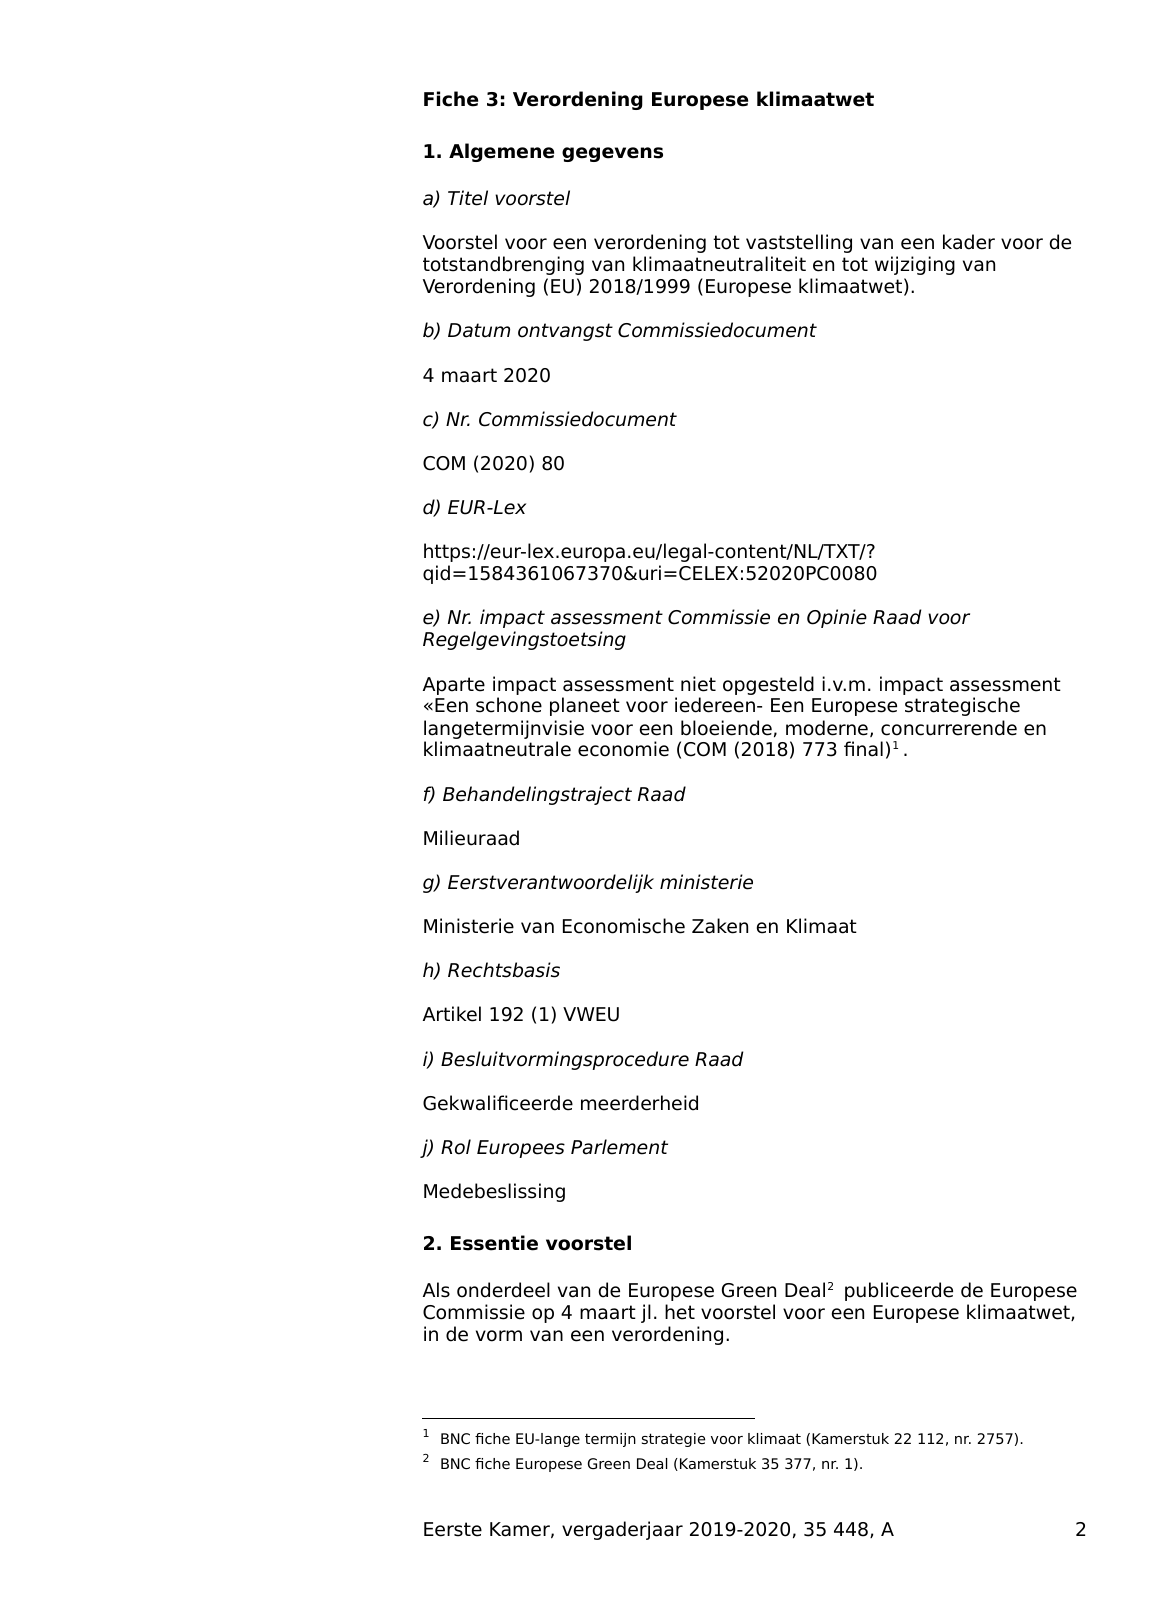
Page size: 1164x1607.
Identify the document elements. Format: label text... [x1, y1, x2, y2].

text https://eur-lex.europa.eu/legal-content/NL/TXT/?qid=1584361067370&uri=CELEX:52020PC0080 [422, 541, 1087, 585]
text BNC fiche EU-lange termijn strategie voor klimaat (Kamerstuk 22 112, nr. 2757). [422, 1427, 1087, 1449]
subtitle b) Datum ontvangst Commissiedocument [422, 320, 1087, 342]
text 4 maart 2020 [422, 364, 1087, 386]
subtitle d) EUR-Lex [422, 497, 1087, 519]
subtitle i) Besluitvormingsprocedure Raad [422, 1048, 1087, 1071]
text BNC fiche Europese Green Deal (Kamerstuk 35 377, nr. 1). [422, 1452, 1087, 1474]
text Gekwalificeerde meerderheid [422, 1093, 1087, 1115]
subtitle g) Eerstverantwoordelijk ministerie [422, 872, 1087, 894]
text Milieuraad [422, 828, 1087, 850]
subtitle f) Behandelingstraject Raad [422, 783, 1087, 806]
subtitle 2. Essentie voorstel [422, 1233, 1087, 1255]
text Ministerie van Economische Zaken en Klimaat [422, 916, 1087, 938]
text COM (2020) 80 [422, 453, 1087, 475]
subtitle a) Titel voorstel [422, 188, 1087, 210]
text Aparte impact assessment niet opgesteld i.v.m. impact assessment «Een schone planeet voor iedereen- Een Europese strategische langetermijnvisie voor een bloeiende, moderne, concurrerende en klimaatneutrale economie (COM (2018) 773 final). [422, 673, 1087, 761]
text Voorstel voor een verordening tot vaststelling van een kader voor de totstandbrenging van klimaatneutraliteit en tot wijziging van Verordening (EU) 2018/1999 (Europese klimaatwet). [422, 232, 1087, 298]
text Artikel 192 (1) VWEU [422, 1004, 1087, 1026]
subtitle j) Rol Europees Parlement [422, 1137, 1087, 1159]
subtitle Fiche 3: Verordening Europese klimaatwet [422, 89, 1087, 111]
subtitle h) Rechtsbasis [422, 960, 1087, 982]
text Medebeslissing [422, 1181, 1087, 1203]
subtitle c) Nr. Commissiedocument [422, 409, 1087, 431]
subtitle e) Nr. impact assessment Commissie en Opinie Raad voor Regelgevingstoetsing [422, 607, 1087, 651]
subtitle 1. Algemene gegevens [422, 141, 1087, 163]
text Als onderdeel van de Europese Green Deal publiceerde de Europese Commissie op 4 maart jl. het voorstel voor een Europese klimaatwet, in de vorm van een verordening. [422, 1280, 1087, 1346]
